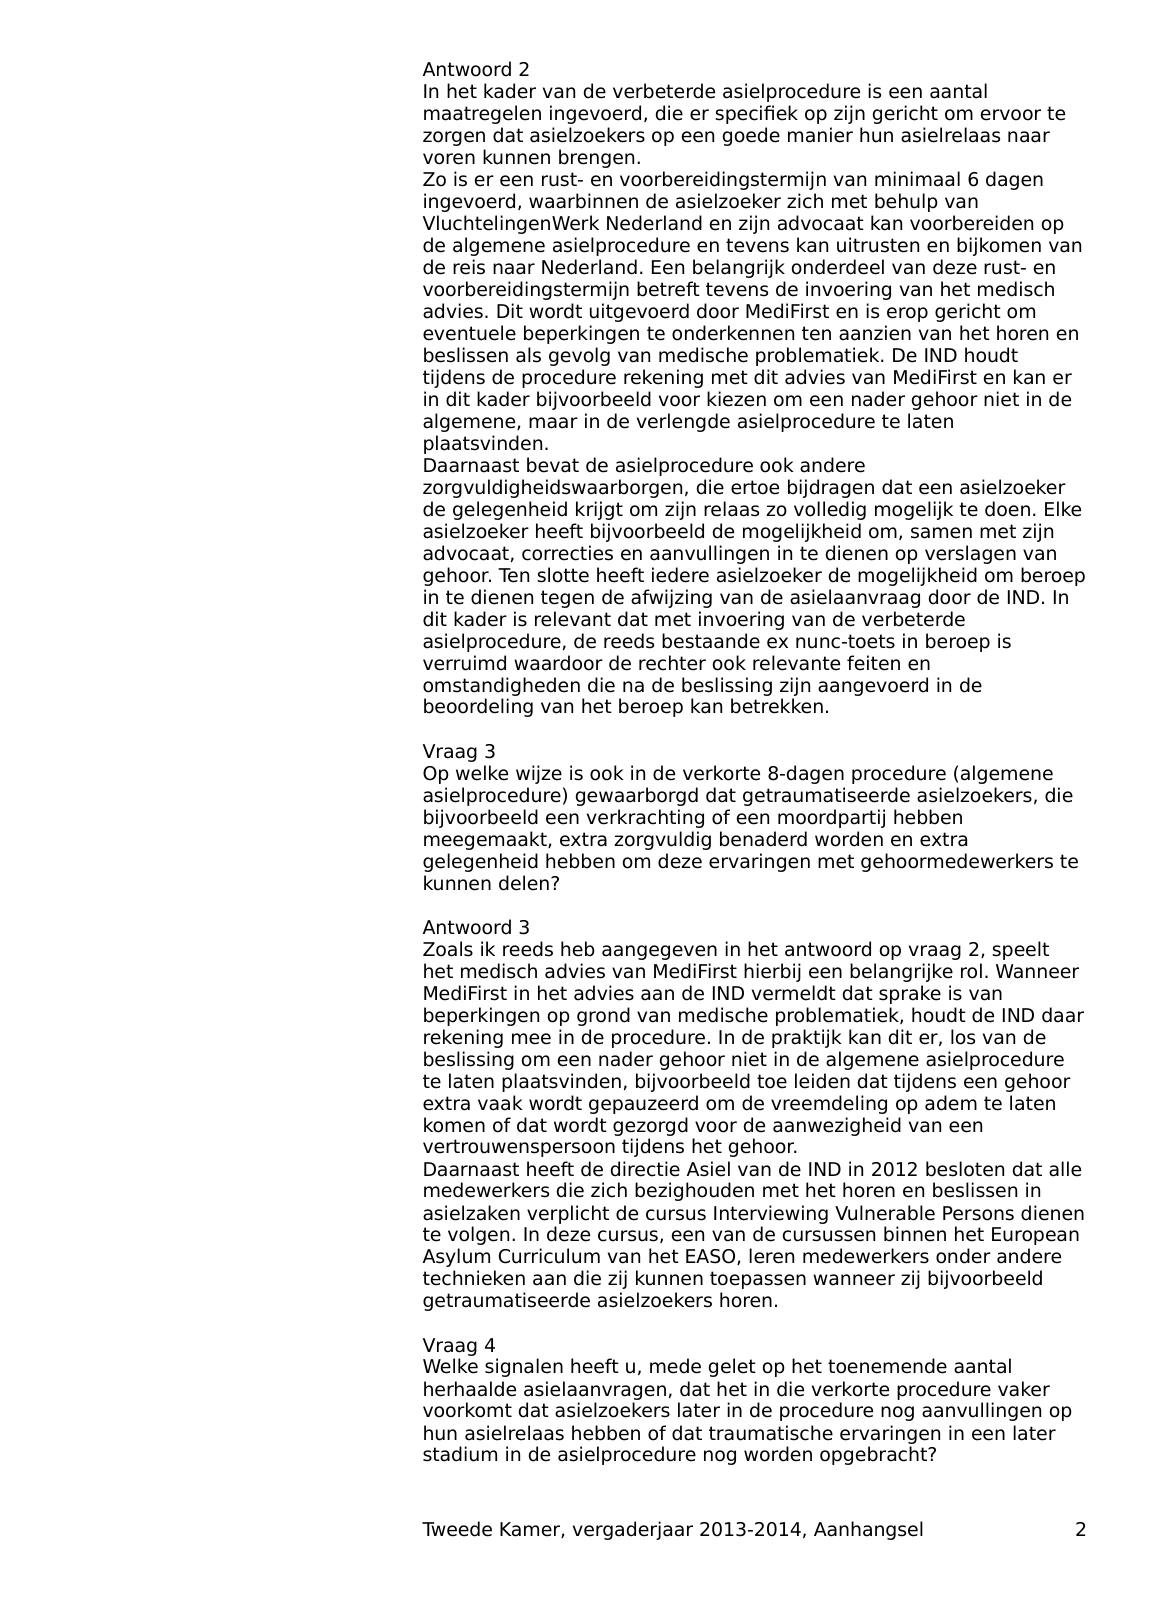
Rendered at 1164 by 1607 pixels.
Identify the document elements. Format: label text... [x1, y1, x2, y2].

text Vraag 4 [422, 1334, 1087, 1356]
text Antwoord 3 [422, 917, 1087, 939]
text Antwoord 2 [422, 59, 1087, 81]
text Daarnaast bevat de asielprocedure ook andere zorgvuldigheidswaarborgen, die ertoe bijdragen dat een asielzoeker de gelegenheid krijgt om zijn relaas zo volledig mogelijk te doen. Elke asielzoeker heeft bijvoorbeeld de mogelijkheid om, samen met zijn advocaat, correcties en aanvullingen in te dienen op verslagen van gehoor. Ten slotte heeft iedere asielzoeker de mogelijkheid om beroep in te dienen tegen de afwijzing van de asielaanvraag door de IND. In dit kader is relevant dat met invoering van de verbeterde asielprocedure, de reeds bestaande ex nunc-toets in beroep is verruimd waardoor de rechter ook relevante feiten en omstandigheden die na de beslissing zijn aangevoerd in de beoordeling van het beroep kan betrekken. [422, 455, 1087, 718]
text Vraag 3 [422, 741, 1087, 763]
text Op welke wijze is ook in de verkorte 8-dagen procedure (algemene asielprocedure) gewaarborgd dat getraumatiseerde asielzoekers, die bijvoorbeeld een verkrachting of een moordpartij hebben meegemaakt, extra zorgvuldig benaderd worden en extra gelegenheid hebben om deze ervaringen met gehoormedewerkers te kunnen delen? [422, 763, 1087, 894]
text Zo is er een rust- en voorbereidingstermijn van minimaal 6 dagen ingevoerd, waarbinnen de asielzoeker zich met behulp van VluchtelingenWerk Nederland en zijn advocaat kan voorbereiden op de algemene asielprocedure en tevens kan uitrusten en bijkomen van de reis naar Nederland. Een belangrijk onderdeel van deze rust- en voorbereidingstermijn betreft tevens de invoering van het medisch advies. Dit wordt uitgevoerd door MediFirst en is erop gericht om eventuele beperkingen te onderkennen ten aanzien van het horen en beslissen als gevolg van medische problematiek. De IND houdt tijdens de procedure rekening met dit advies van MediFirst en kan er in dit kader bijvoorbeeld voor kiezen om een nader gehoor niet in de algemene, maar in de verlengde asielprocedure te laten plaatsvinden. [422, 169, 1087, 455]
text Zoals ik reeds heb aangegeven in het antwoord op vraag 2, speelt het medisch advies van MediFirst hierbij een belangrijke rol. Wanneer MediFirst in het advies aan de IND vermeldt dat sprake is van beperkingen op grond van medische problematiek, houdt de IND daar rekening mee in de procedure. In de praktijk kan dit er, los van de beslissing om een nader gehoor niet in de algemene asielprocedure te laten plaatsvinden, bijvoorbeeld toe leiden dat tijdens een gehoor extra vaak wordt gepauzeerd om de vreemdeling op adem te laten komen of dat wordt gezorgd voor de aanwezigheid van een vertrouwenspersoon tijdens het gehoor. [422, 939, 1087, 1158]
text In het kader van de verbeterde asielprocedure is een aantal maatregelen ingevoerd, die er specifiek op zijn gericht om ervoor te zorgen dat asielzoekers op een goede manier hun asielrelaas naar voren kunnen brengen. [422, 81, 1087, 169]
text Welke signalen heeft u, mede gelet op het toenemende aantal herhaalde asielaanvragen, dat het in die verkorte procedure vaker voorkomt dat asielzoekers later in de procedure nog aanvullingen op hun asielrelaas hebben of dat traumatische ervaringen in een later stadium in de asielprocedure nog worden opgebracht? [422, 1356, 1087, 1466]
text Daarnaast heeft de directie Asiel van de IND in 2012 besloten dat alle medewerkers die zich bezighouden met het horen en beslissen in asielzaken verplicht de cursus Interviewing Vulnerable Persons dienen te volgen. In deze cursus, een van de cursussen binnen het European Asylum Curriculum van het EASO, leren medewerkers onder andere technieken aan die zij kunnen toepassen wanneer zij bijvoorbeeld getraumatiseerde asielzoekers horen. [422, 1158, 1087, 1312]
